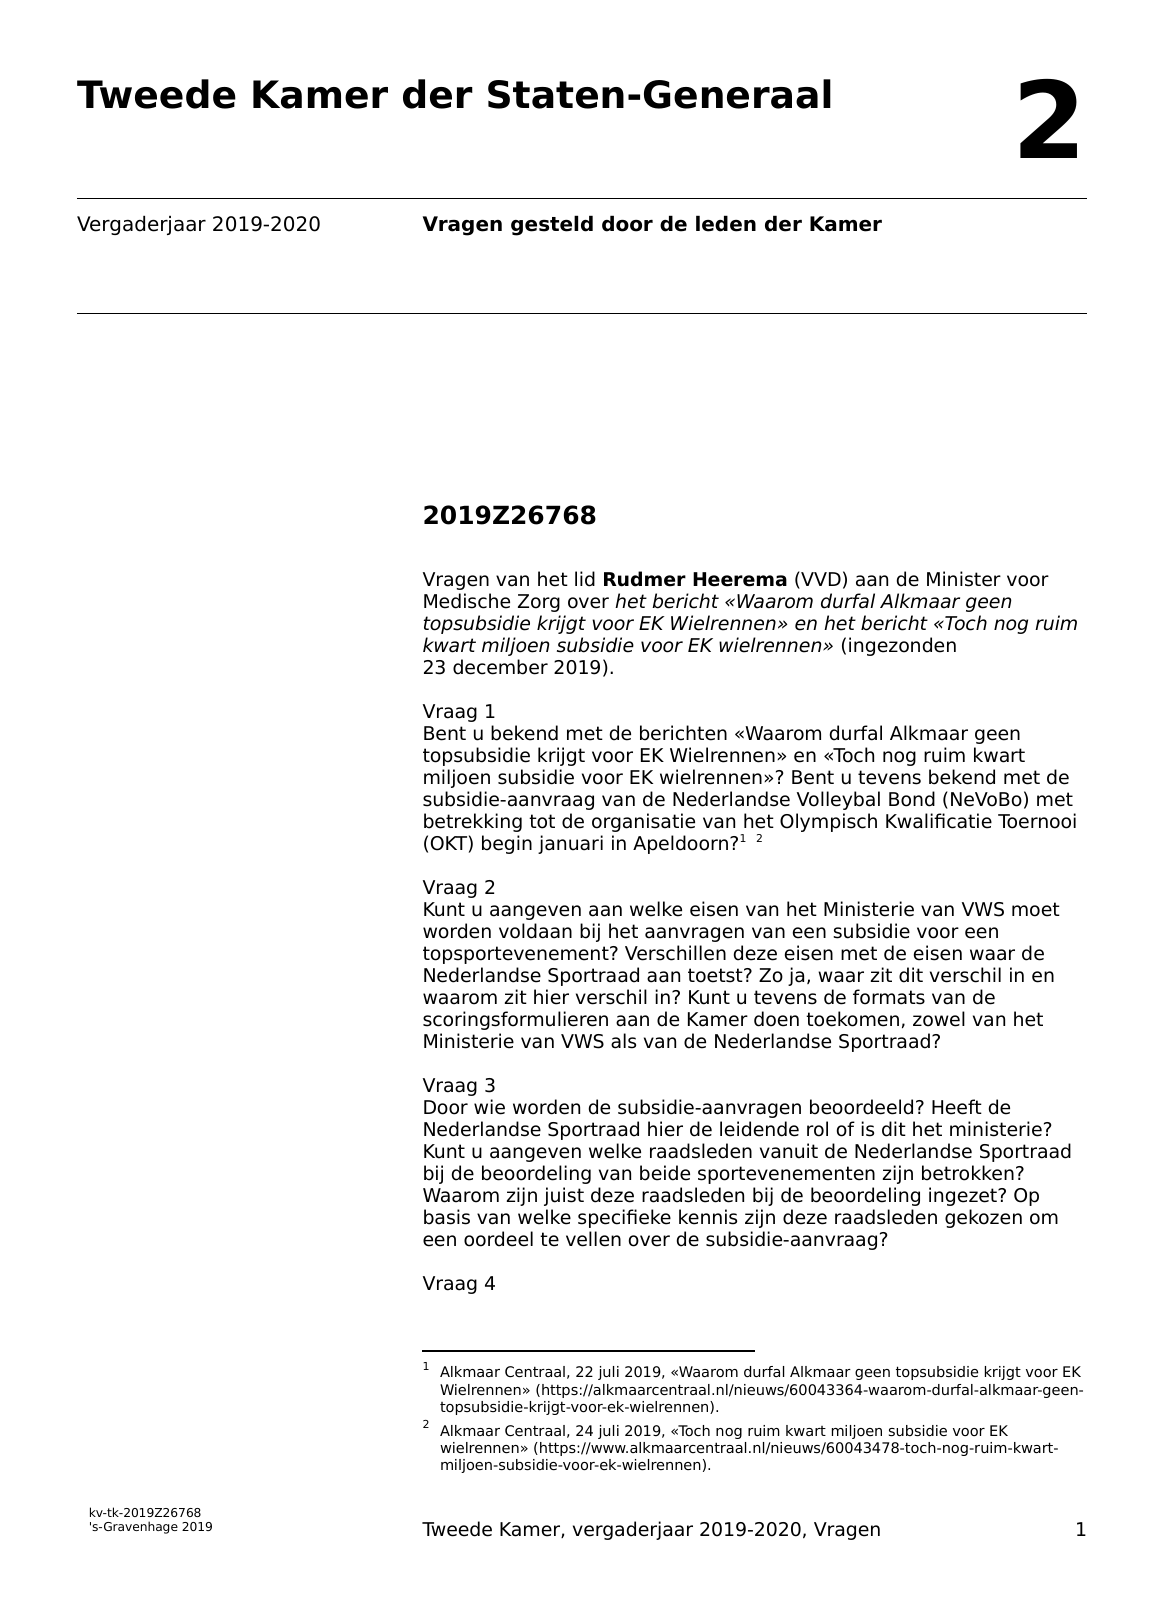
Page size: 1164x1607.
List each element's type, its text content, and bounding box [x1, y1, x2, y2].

table_header Tweede Kamer der Staten-Generaal [77, 59, 886, 198]
text Alkmaar Centraal, 24 juli 2019, «Toch nog ruim kwart miljoen subsidie voor EK wielrennen» (https://www.alkmaarcentraal.nl/nieuws/60043478-toch-nog-ruim-kwart-miljoen-subsidie-voor-ek-wielrennen). [422, 1418, 1087, 1474]
text Bent u bekend met de berichten «Waarom durfal Alkmaar geen topsubsidie krijgt voor EK Wielrennen» en «Toch nog ruim kwart miljoen subsidie voor EK wielrennen»? Bent u tevens bekend met de subsidie-aanvraag van de Nederlandse Volleybal Bond (NeVoBo) met betrekking tot de organisatie van het Olympisch Kwalificatie Toernooi (OKT) begin januari in Apeldoorn? [422, 723, 1087, 855]
text Vraag 3 [422, 1075, 1087, 1097]
text 2019Z26768 [422, 501, 1087, 531]
text Vragen van het lid Rudmer Heerema (VVD) aan de Minister voor Medische Zorg over het bericht «Waarom durfal Alkmaar geen topsubsidie krijgt voor EK Wielrennen» en het bericht «Toch nog ruim kwart miljoen subsidie voor EK wielrennen» (ingezonden 23 december 2019). [422, 569, 1087, 679]
table_header 2 [886, 59, 1087, 198]
text Kunt u aangeven aan welke eisen van het Ministerie van VWS moet worden voldaan bij het aanvragen van een subsidie voor een topsportevenement? Verschillen deze eisen met de eisen waar de Nederlandse Sportraad aan toetst? Zo ja, waar zit dit verschil in en waarom zit hier verschil in? Kunt u tevens de formats van de scoringsformulieren aan de Kamer doen toekomen, zowel van het Ministerie van VWS als van de Nederlandse Sportraad? [422, 899, 1087, 1053]
text Vraag 1 [422, 701, 1087, 723]
text Alkmaar Centraal, 22 juli 2019, «Waarom durfal Alkmaar geen topsubsidie krijgt voor EK Wielrennen» (https://alkmaarcentraal.nl/nieuws/60043364-waarom-durfal-alkmaar-geen-topsubsidie-krijgt-voor-ek-wielrennen). [422, 1360, 1087, 1416]
text Door wie worden de subsidie-aanvragen beoordeeld? Heeft de Nederlandse Sportraad hier de leidende rol of is dit het ministerie? Kunt u aangeven welke raadsleden vanuit de Nederlandse Sportraad bij de beoordeling van beide sportevenementen zijn betrokken? Waarom zijn juist deze raadsleden bij de beoordeling ingezet? Op basis van welke specifieke kennis zijn deze raadsleden gekozen om een oordeel te vellen over de subsidie-aanvraag? [422, 1097, 1087, 1251]
table_cell Vragen gesteld door de leden der Kamer [422, 199, 1087, 313]
text Vraag 2 [422, 877, 1087, 899]
text Vraag 4 [422, 1273, 1087, 1295]
text 's-Gravenhage 2019 [88, 1520, 323, 1534]
text kv-tk-2019Z26768 [88, 1506, 323, 1520]
table_cell Vergaderjaar 2019-2020 [77, 199, 422, 313]
